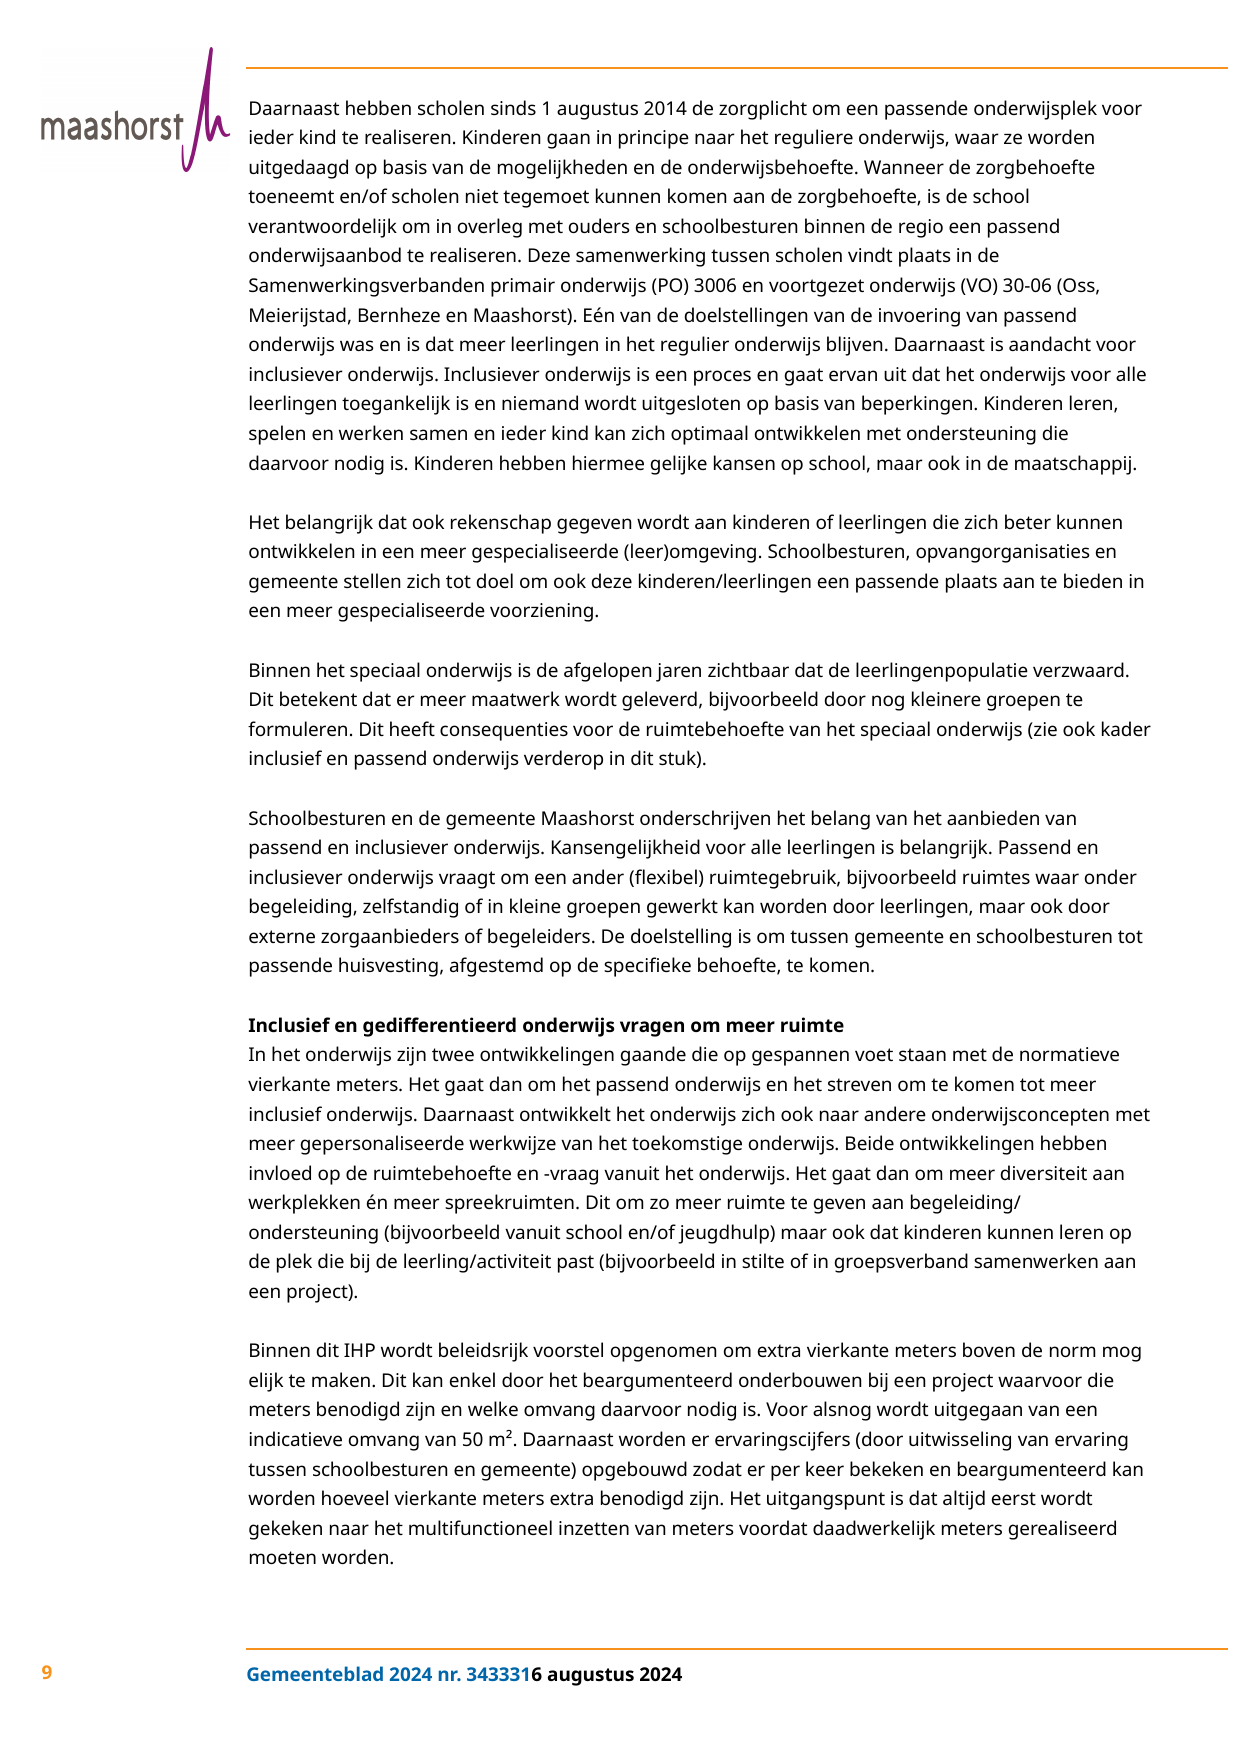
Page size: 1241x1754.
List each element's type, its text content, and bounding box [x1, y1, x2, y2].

picture [41, 47, 231, 172]
text Schoolbesturen en de gemeente Maashorst onderschrijven het belang van het aanbieden van passend en inclusiever onderwijs. Kansengelijkheid voor alle leerlingen is belangrijk. Passend en inclusiever onderwijs vraagt om een ander (flexibel) ruimtegebruik, bijvoorbeeld ruimtes waar onder begeleiding, zelfstandig of in kleine groepen gewerkt kan worden door leerlingen, maar ook door externe zorgaanbieders of begeleiders. De doelstelling is om tussen gemeente en schoolbesturen tot passende huisvesting, afgestemd op de specifieke behoefte, te komen. [248, 805, 1152, 978]
table_header Inclusief en gedifferentieerd onderwijs vragen om meer ruimte In het onderwijs zijn twee ontwikkelingen gaande die op gespannen voet staan met de normatieve vierkante meters. Het gaat dan om het passend onderwijs en het streven om te komen tot meer inclusief onderwijs. Daarnaast ontwikkelt het onderwijs zich ook naar andere onderwijsconcepten met meer gepersonaliseerde werkwijze van het toekomstige onderwijs. Beide ontwikkelingen hebben invloed op de ruimtebehoefte en -vraag vanuit het onderwijs. Het gaat dan om meer diversiteit aan werkplekken én meer spreekruimten. Dit om zo meer ruimte te geven aan begeleiding/ondersteuning (bijvoorbeeld vanuit school en/of jeugdhulp) maar ook dat kinderen kunnen leren op de plek die bij de leerling/activiteit past (bijvoorbeeld in stilte of in groepsverband samenwerken aan een project). Binnen dit IHP wordt beleidsrijk voorstel opgenomen om extra vierkante meters boven de norm mogelijk te maken. Dit kan enkel door het beargumenteerd onderbouwen bij een project waarvoor die meters benodigd zijn en welke omvang daarvoor nodig is. Voor alsnog wordt uitgegaan van een indicatieve omvang van 50 m². Daarnaast worden er ervaringscijfers (door uitwisseling van ervaring tussen schoolbesturen en gemeente) opgebouwd zodat er per keer bekeken en beargumenteerd kan worden hoeveel vierkante meters extra benodigd zijn. Het uitgangspunt is dat altijd eerst wordt gekeken naar het multifunctioneel inzetten van meters voordat daadwerkelijk meters gerealiseerd moeten worden. [248, 1012, 1152, 1600]
text Binnen het speciaal onderwijs is de afgelopen jaren zichtbaar dat de leerlingenpopulatie verzwaard. Dit betekent dat er meer maatwerk wordt geleverd, bijvoorbeeld door nog kleinere groepen te formuleren. Dit heeft consequenties voor de ruimtebehoefte van het speciaal onderwijs (zie ook kader inclusief en passend onderwijs verderop in dit stuk). [248, 657, 1152, 771]
text Daarnaast hebben scholen sinds 1 augustus 2014 de zorgplicht om een passende onderwijsplek voor ieder kind te realiseren. Kinderen gaan in principe naar het reguliere onderwijs, waar ze worden uitgedaagd op basis van de mogelijkheden en de onderwijsbehoefte. Wanneer de zorgbehoefte toeneemt en/of scholen niet tegemoet kunnen komen aan de zorgbehoefte, is de school verantwoordelijk om in overleg met ouders en schoolbesturen binnen de regio een passend onderwijsaanbod te realiseren. Deze samenwerking tussen scholen vindt plaats in de Samenwerkingsverbanden primair onderwijs (PO) 3006 en voortgezet onderwijs (VO) 30-06 (Oss, Meierijstad, Bernheze en Maashorst). Eén van de doelstellingen van de invoering van passend onderwijs was en is dat meer leerlingen in het regulier onderwijs blijven. Daarnaast is aandacht voor inclusiever onderwijs. Inclusiever onderwijs is een proces en gaat ervan uit dat het onderwijs voor alle leerlingen toegankelijk is en niemand wordt uitgesloten op basis van beperkingen. Kinderen leren, spelen en werken samen en ieder kind kan zich optimaal ontwikkelen met ondersteuning die daarvoor nodig is. Kinderen hebben hiermee gelijke kansen op school, maar ook in de maatschappij. [248, 95, 1152, 476]
text Het belangrijk dat ook rekenschap gegeven wordt aan kinderen of leerlingen die zich beter kunnen ontwikkelen in een meer gespecialiseerde (leer)omgeving. Schoolbesturen, opvangorganisaties en gemeente stellen zich tot doel om ook deze kinderen/leerlingen een passende plaats aan te bieden in een meer gespecialiseerde voorziening. [248, 509, 1152, 623]
